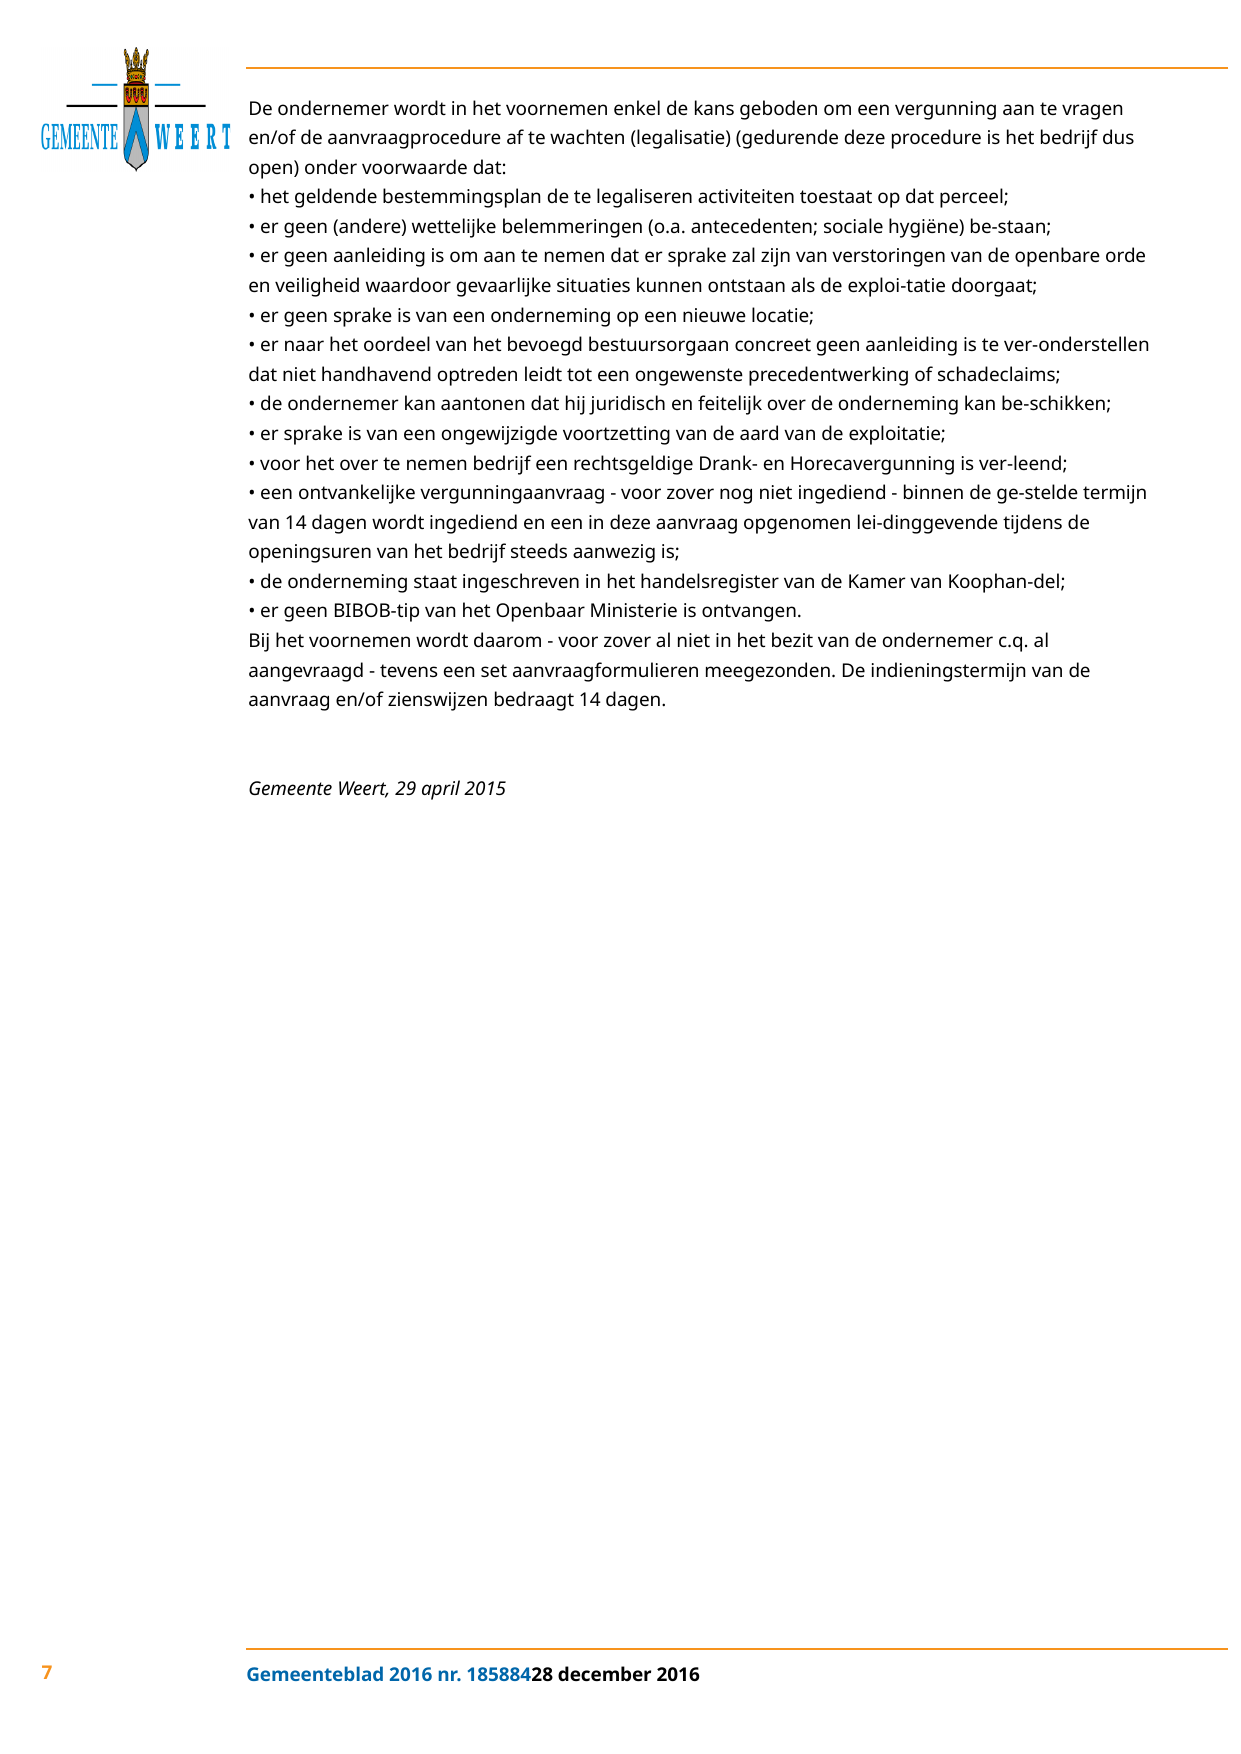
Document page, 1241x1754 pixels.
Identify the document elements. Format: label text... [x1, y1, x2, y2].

text • er geen sprake is van een onderneming op een nieuwe locatie; [248, 302, 1152, 328]
text • voor het over te nemen bedrijf een rechtsgeldige Drank- en Horecavergunning is ver-leend; [248, 450, 1152, 476]
text • er geen BIBOB-tip van het Openbaar Ministerie is ontvangen. [248, 598, 1152, 623]
text Bij het voornemen wordt daarom - voor zover al niet in het bezit van de ondernemer c.q. al aangevraagd - tevens een set aanvraagformulieren meegezonden. De indieningstermijn van de aanvraag en/of zienswijzen bedraagt 14 dagen. [248, 627, 1152, 712]
text • een ontvankelijke vergunningaanvraag - voor zover nog niet ingediend - binnen de ge-stelde termijn van 14 dagen wordt ingediend en een in deze aanvraag opgenomen lei-dinggevende tijdens de openingsuren van het bedrijf steeds aanwezig is; [248, 479, 1152, 564]
text De ondernemer wordt in het voornemen enkel de kans geboden om een vergunning aan te vragen en/of de aanvraagprocedure af te wachten (legalisatie) (gedurende deze procedure is het bedrijf dus open) onder voorwaarde dat: [248, 95, 1152, 180]
text • er naar het oordeel van het bevoegd bestuursorgaan concreet geen aanleiding is te ver-onderstellen dat niet handhavend optreden leidt tot een ongewenste precedentwerking of schadeclaims; [248, 331, 1152, 387]
text • het geldende bestemmingsplan de te legaliseren activiteiten toestaat op dat perceel; [248, 183, 1152, 209]
text • er geen aanleiding is om aan te nemen dat er sprake zal zijn van verstoringen van de openbare orde en veiligheid waardoor gevaarlijke situaties kunnen ontstaan als de exploi-tatie doorgaat; [248, 243, 1152, 298]
text • er geen (andere) wettelijke belemmeringen (o.a. antecedenten; sociale hygiëne) be-staan; [248, 213, 1152, 239]
text • er sprake is van een ongewijzigde voortzetting van de aard van de exploitatie; [248, 420, 1152, 446]
text • de onderneming staat ingeschreven in het handelsregister van de Kamer van Koophan-del; [248, 568, 1152, 594]
text • de ondernemer kan aantonen dat hij juridisch en feitelijk over de onderneming kan be-schikken; [248, 391, 1152, 416]
text Gemeente Weert, 29 april 2015 [248, 775, 1152, 801]
picture [41, 47, 231, 172]
